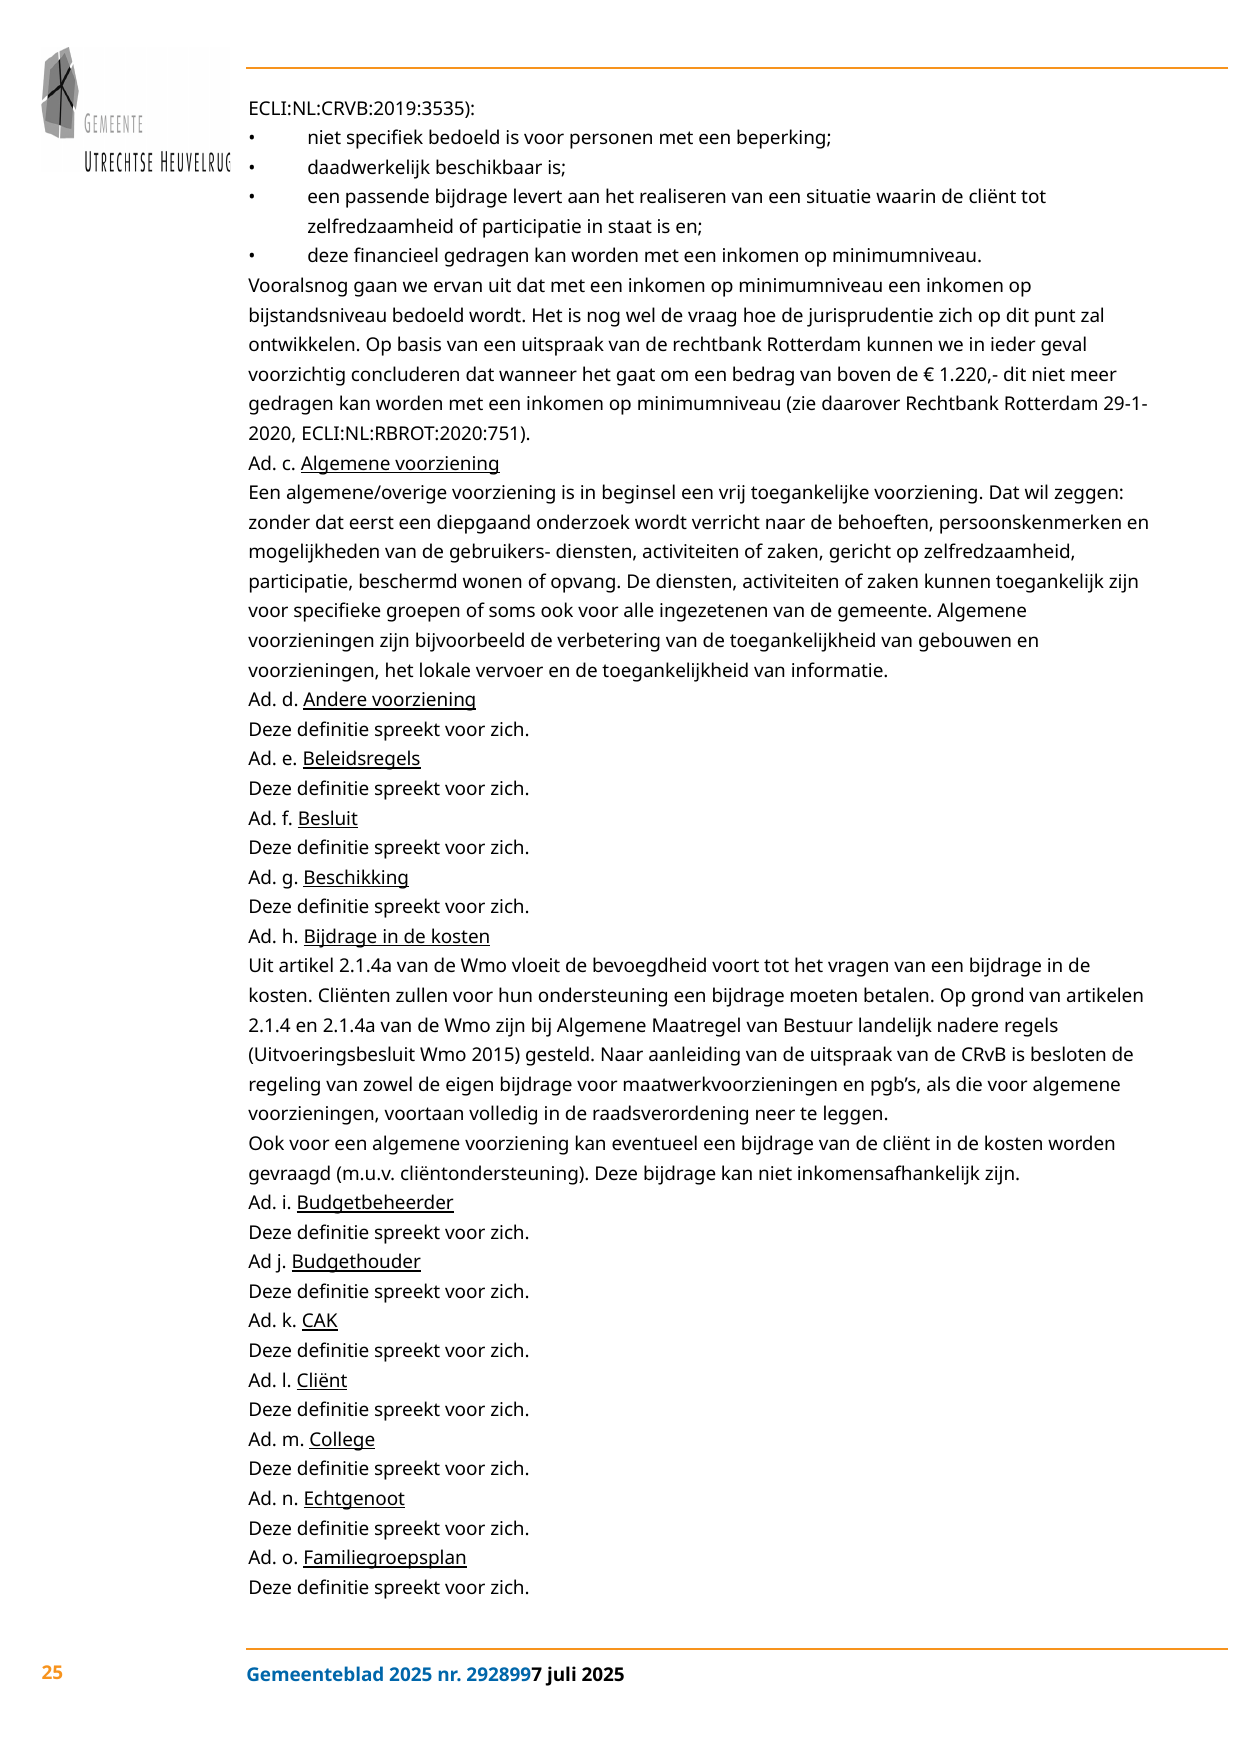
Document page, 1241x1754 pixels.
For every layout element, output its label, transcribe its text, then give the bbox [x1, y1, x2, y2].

text Ad. i. Budgetbeheerder [248, 1189, 1152, 1215]
text Deze definitie spreekt voor zich. [248, 716, 1152, 742]
text Ad. o. Familiegroepsplan [248, 1544, 1152, 1570]
list deze financieel gedragen kan worden met een inkomen op minimumniveau. [248, 243, 1152, 268]
text Vooralsnog gaan we ervan uit dat met een inkomen op minimumniveau een inkomen op bijstandsniveau bedoeld wordt. Het is nog wel de vraag hoe de jurisprudentie zich op dit punt zal ontwikkelen. Op basis van een uitspraak van de rechtbank Rotterdam kunnen we in ieder geval voorzichtig concluderen dat wanneer het gaat om een bedrag van boven de € 1.220,- dit niet meer gedragen kan worden met een inkomen op minimumniveau (zie daarover Rechtbank Rotterdam 29-1-2020, ECLI:NL:RBROT:2020:751). [248, 272, 1152, 446]
text Ad. d. Andere voorziening [248, 686, 1152, 712]
text Deze definitie spreekt voor zich. [248, 893, 1152, 919]
text Een algemene/overige voorziening is in beginsel een vrij toegankelijke voorziening. Dat wil zeggen: zonder dat eerst een diepgaand onderzoek wordt verricht naar de behoeften, persoonskenmerken en mogelijkheden van de gebruikers- diensten, activiteiten of zaken, gericht op zelfredzaamheid, participatie, beschermd wonen of opvang. De diensten, activiteiten of zaken kunnen toegankelijk zijn voor specifieke groepen of soms ook voor alle ingezetenen van de gemeente. Algemene voorzieningen zijn bijvoorbeeld de verbetering van de toegankelijkheid van gebouwen en voorzieningen, het lokale vervoer en de toegankelijkheid van informatie. [248, 479, 1152, 683]
text Ad. m. College [248, 1426, 1152, 1452]
text Ook voor een algemene voorziening kan eventueel een bijdrage van de cliënt in de kosten worden gevraagd (m.u.v. cliëntondersteuning). Deze bijdrage kan niet inkomensafhankelijk zijn. [248, 1130, 1152, 1186]
text Ad. c. Algemene voorziening [248, 450, 1152, 476]
text Deze definitie spreekt voor zich. [248, 1456, 1152, 1481]
text Deze definitie spreekt voor zich. [248, 1278, 1152, 1304]
text ECLI:NL:CRVB:2019:3535): [248, 95, 1152, 121]
list niet specifiek bedoeld is voor personen met een beperking; [248, 124, 1152, 150]
text Uit artikel 2.1.4a van de Wmo vloeit de bevoegdheid voort tot het vragen van een bijdrage in de kosten. Cliënten zullen voor hun ondersteuning een bijdrage moeten betalen. Op grond van artikelen 2.1.4 en 2.1.4a van de Wmo zijn bij Algemene Maatregel van Bestuur landelijk nadere regels (Uitvoeringsbesluit Wmo 2015) gesteld. Naar aanleiding van de uitspraak van de CRvB is besloten de regeling van zowel de eigen bijdrage voor maatwerkvoorzieningen en pgb’s, als die voor algemene voorzieningen, voortaan volledig in de raadsverordening neer te leggen. [248, 953, 1152, 1126]
text Deze definitie spreekt voor zich. [248, 1515, 1152, 1541]
text Deze definitie spreekt voor zich. [248, 1574, 1152, 1600]
text Ad. k. CAK [248, 1308, 1152, 1333]
text Deze definitie spreekt voor zich. [248, 1337, 1152, 1363]
text Ad. g. Beschikking [248, 864, 1152, 890]
text Deze definitie spreekt voor zich. [248, 1219, 1152, 1245]
text Ad j. Budgethouder [248, 1248, 1152, 1274]
text Ad. l. Cliënt [248, 1367, 1152, 1393]
picture [41, 47, 231, 172]
text Ad. h. Bijdrage in de kosten [248, 923, 1152, 949]
text Ad. f. Besluit [248, 805, 1152, 831]
text Deze definitie spreekt voor zich. [248, 1396, 1152, 1422]
text Ad. e. Beleidsregels [248, 746, 1152, 771]
list een passende bijdrage levert aan het realiseren van een situatie waarin de cliënt tot zelfredzaamheid of participatie in staat is en; [248, 183, 1152, 239]
text Ad. n. Echtgenoot [248, 1485, 1152, 1511]
text Deze definitie spreekt voor zich. [248, 834, 1152, 860]
list daadwerkelijk beschikbaar is; [248, 154, 1152, 180]
text Deze definitie spreekt voor zich. [248, 775, 1152, 801]
